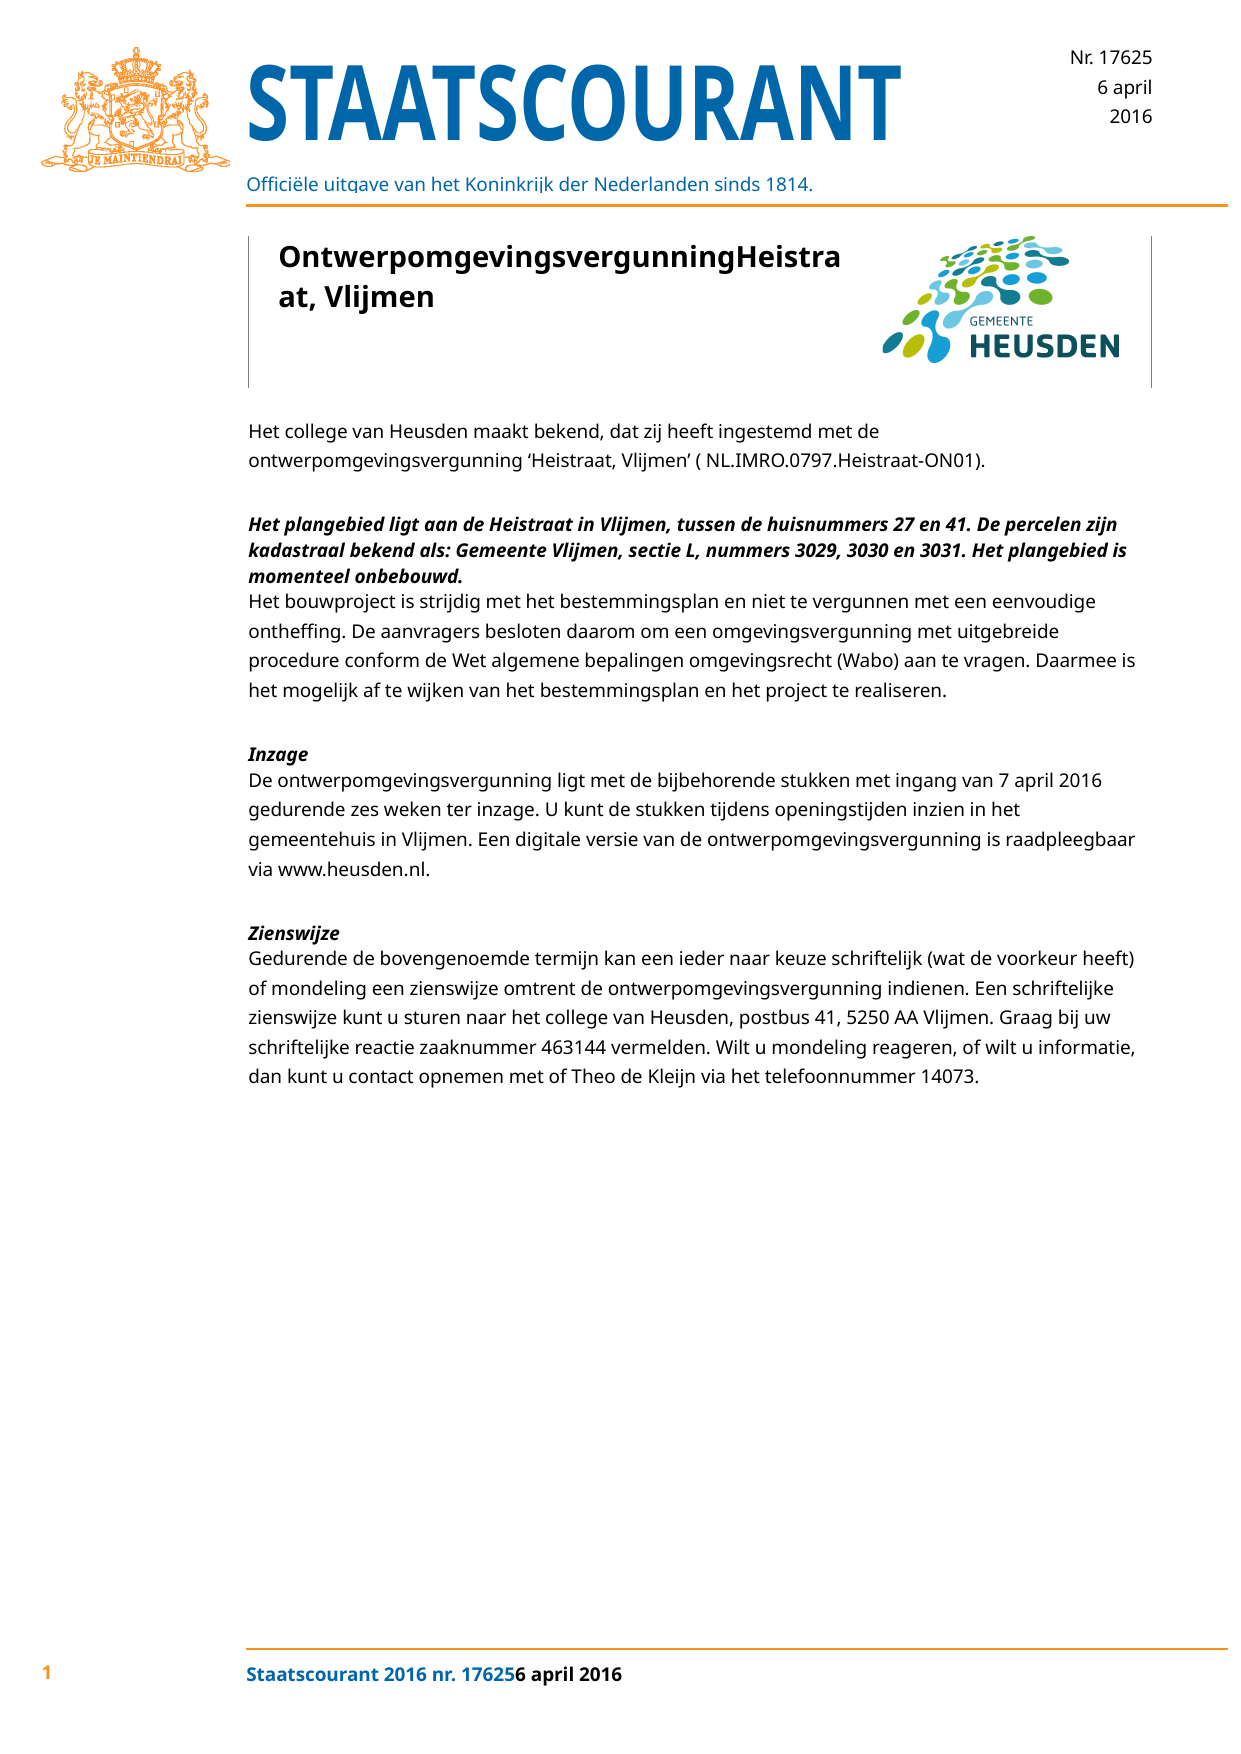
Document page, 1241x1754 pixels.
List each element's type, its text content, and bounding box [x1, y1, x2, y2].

text De ontwerpomgevingsvergunning ligt met de bijbehorende stukken met ingang van 7 april 2016 gedurende zes weken ter inzage. U kunt de stukken tijdens openingstijden inzien in het gemeentehuis in Vlijmen. Een digitale versie van de ontwerpomgevingsvergunning is raadpleegbaar via www.heusden.nl. [248, 767, 1152, 881]
table_header [850, 236, 1151, 388]
text Zienswijze [248, 920, 1152, 945]
text Inzage [248, 741, 1152, 767]
text Gedurende de bovengenoemde termijn kan een ieder naar keuze schriftelijk (wat de voorkeur heeft) of mondeling een zienswijze omtrent de ontwerpomgevingsvergunning indienen. Een schriftelijke zienswijze kunt u sturen naar het college van Heusden, postbus 41, 5250 AA Vlijmen. Graag bij uw schriftelijke reactie zaaknummer 463144 vermelden. Wilt u mondeling reageren, of wilt u informatie, dan kunt u contact opnemen met of Theo de Kleijn via het telefoonnummer 14073. [248, 945, 1152, 1089]
picture [882, 236, 1119, 363]
text Het plangebied ligt aan de Heistraat in Vlijmen, tussen de huisnummers 27 en 41. De percelen zijn kadastraal bekend als: Gemeente Vlijmen, sectie L, nummers 3029, 3030 en 3031. Het plangebied is momenteel onbebouwd. [248, 511, 1152, 588]
text Het college van Heusden maakt bekend, dat zij heeft ingestemd met de ontwerpomgevingsvergunning ‘Heistraat, Vlijmen’ ( NL.IMRO.0797.Heistraat-ON01). [248, 418, 1152, 473]
text Het bouwproject is strijdig met het bestemmingsplan en niet te vergunnen met een eenvoudige ontheffing. De aanvragers besloten daarom om een omgevingsvergunning met uitgebreide procedure conform de Wet algemene bepalingen omgevingsrecht (Wabo) aan te vragen. Daarmee is het mogelijk af te wijken van het bestemmingsplan en het project te realiseren. [248, 588, 1152, 703]
table_header OntwerpomgevingsvergunningHeistraat, Vlijmen [249, 236, 850, 388]
picture [41, 47, 231, 172]
